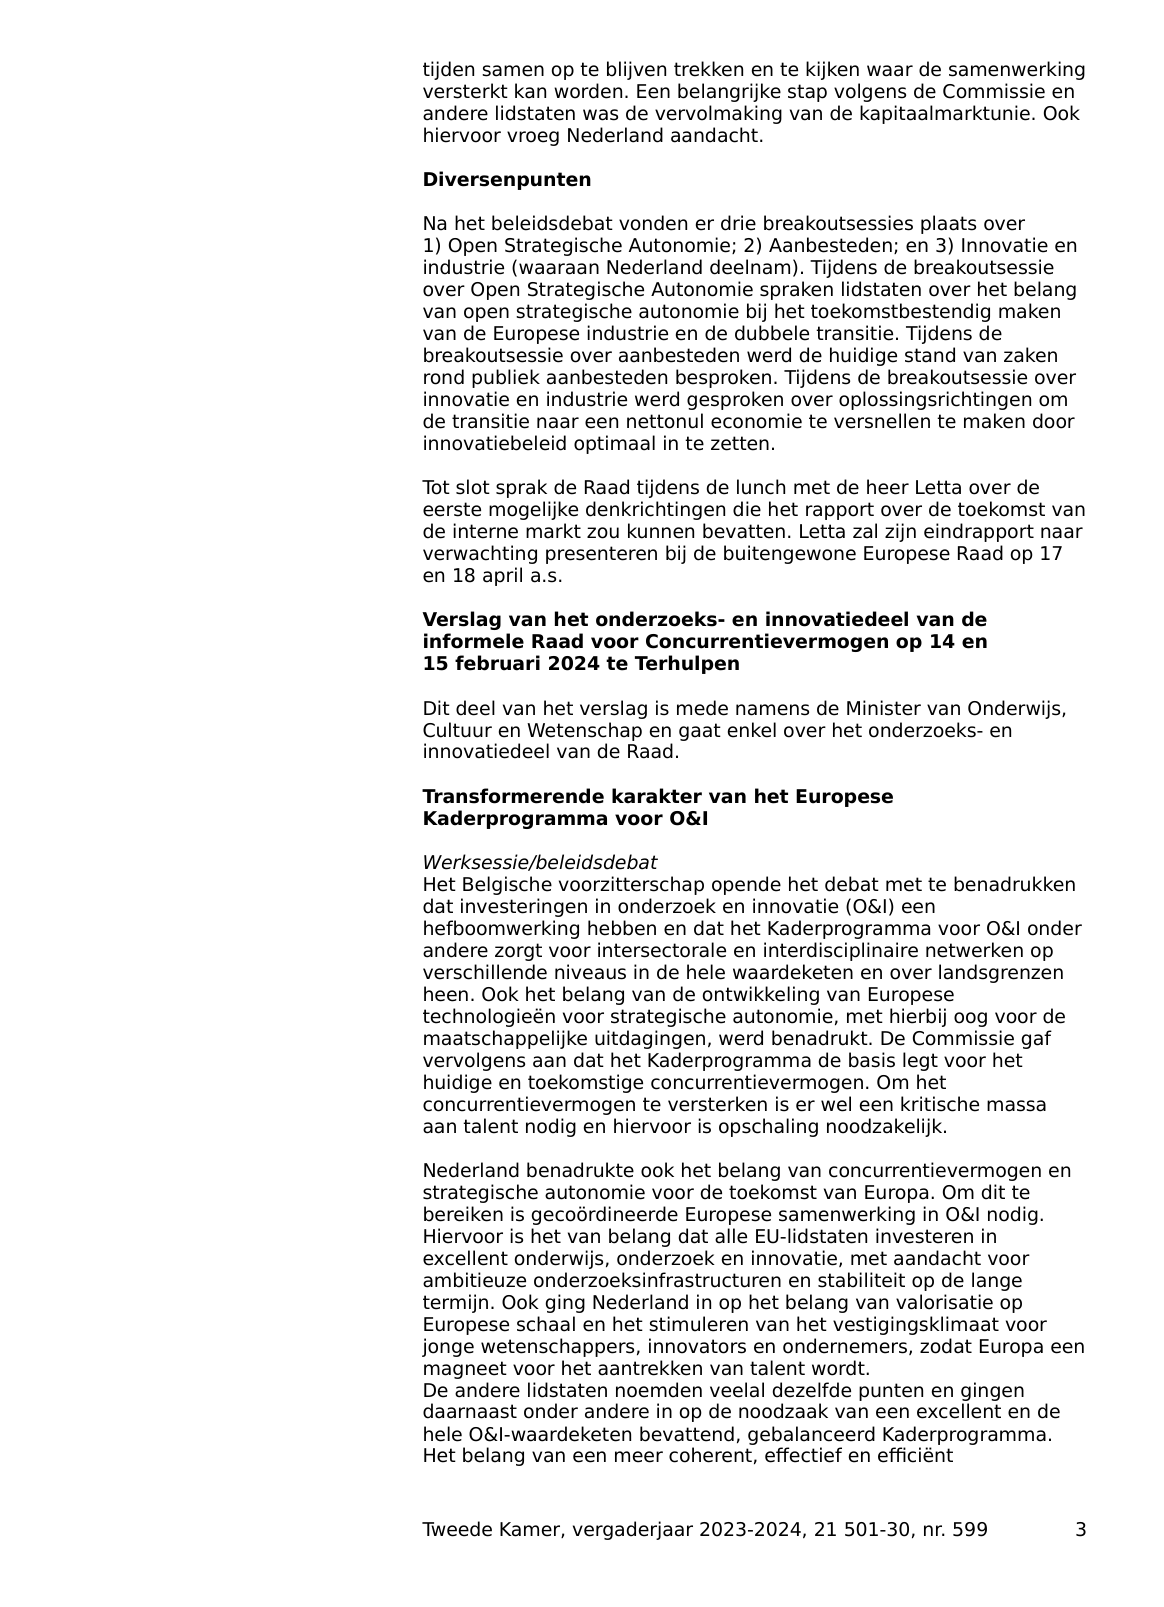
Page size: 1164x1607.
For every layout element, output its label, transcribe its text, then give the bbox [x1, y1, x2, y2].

subtitle Verslag van het onderzoeks- en innovatiedeel van de informele Raad voor Concurrentievermogen op 14 en 15 februari 2024 te Terhulpen [422, 609, 1087, 675]
subtitle Diversenpunten [422, 169, 1087, 191]
text Na het beleidsdebat vonden er drie breakoutsessies plaats over 1) Open Strategische Autonomie; 2) Aanbesteden; en 3) Innovatie en industrie (waaraan Nederland deelnam). Tijdens de breakoutsessie over Open Strategische Autonomie spraken lidstaten over het belang van open strategische autonomie bij het toekomstbestendig maken van de Europese industrie en de dubbele transitie. Tijdens de breakoutsessie over aanbesteden werd de huidige stand van zaken rond publiek aanbesteden besproken. Tijdens de breakoutsessie over innovatie en industrie werd gesproken over oplossingsrichtingen om de transitie naar een nettonul economie te versnellen te maken door innovatiebeleid optimaal in te zetten. [422, 213, 1087, 455]
subtitle Transformerende karakter van het Europese Kaderprogramma voor O&I [422, 786, 1087, 829]
text Dit deel van het verslag is mede namens de Minister van Onderwijs, Cultuur en Wetenschap en gaat enkel over het onderzoeks- en innovatiedeel van de Raad. [422, 697, 1087, 763]
text tijden samen op te blijven trekken en te kijken waar de samenwerking versterkt kan worden. Een belangrijke stap volgens de Commissie en andere lidstaten was de vervolmaking van de kapitaalmarktunie. Ook hiervoor vroeg Nederland aandacht. [422, 59, 1087, 147]
text Werksessie/beleidsdebat [422, 852, 1087, 874]
text Het Belgische voorzitterschap opende het debat met te benadrukken dat investeringen in onderzoek en innovatie (O&I) een hefboomwerking hebben en dat het Kaderprogramma voor O&I onder andere zorgt voor intersectorale en interdisciplinaire netwerken op verschillende niveaus in de hele waardeketen en over landsgrenzen heen. Ook het belang van de ontwikkeling van Europese technologieën voor strategische autonomie, met hierbij oog voor de maatschappelijke uitdagingen, werd benadrukt. De Commissie gaf vervolgens aan dat het Kaderprogramma de basis legt voor het huidige en toekomstige concurrentievermogen. Om het concurrentievermogen te versterken is er wel een kritische massa aan talent nodig en hiervoor is opschaling noodzakelijk. [422, 874, 1087, 1137]
text Nederland benadrukte ook het belang van concurrentievermogen en strategische autonomie voor de toekomst van Europa. Om dit te bereiken is gecoördineerde Europese samenwerking in O&I nodig. Hiervoor is het van belang dat alle EU-lidstaten investeren in excellent onderwijs, onderzoek en innovatie, met aandacht voor ambitieuze onderzoeksinfrastructuren en stabiliteit op de lange termijn. Ook ging Nederland in op het belang van valorisatie op Europese schaal en het stimuleren van het vestigingsklimaat voor jonge wetenschappers, innovators en ondernemers, zodat Europa een magneet voor het aantrekken van talent wordt. [422, 1160, 1087, 1379]
text Tot slot sprak de Raad tijdens de lunch met de heer Letta over de eerste mogelijke denkrichtingen die het rapport over de toekomst van de interne markt zou kunnen bevatten. Letta zal zijn eindrapport naar verwachting presenteren bij de buitengewone Europese Raad op 17 en 18 april a.s. [422, 477, 1087, 587]
text De andere lidstaten noemden veelal dezelfde punten en gingen daarnaast onder andere in op de noodzaak van een excellent en de hele O&I-waardeketen bevattend, gebalanceerd Kaderprogramma. Het belang van een meer coherent, effectief en efficiënt [422, 1379, 1087, 1467]
